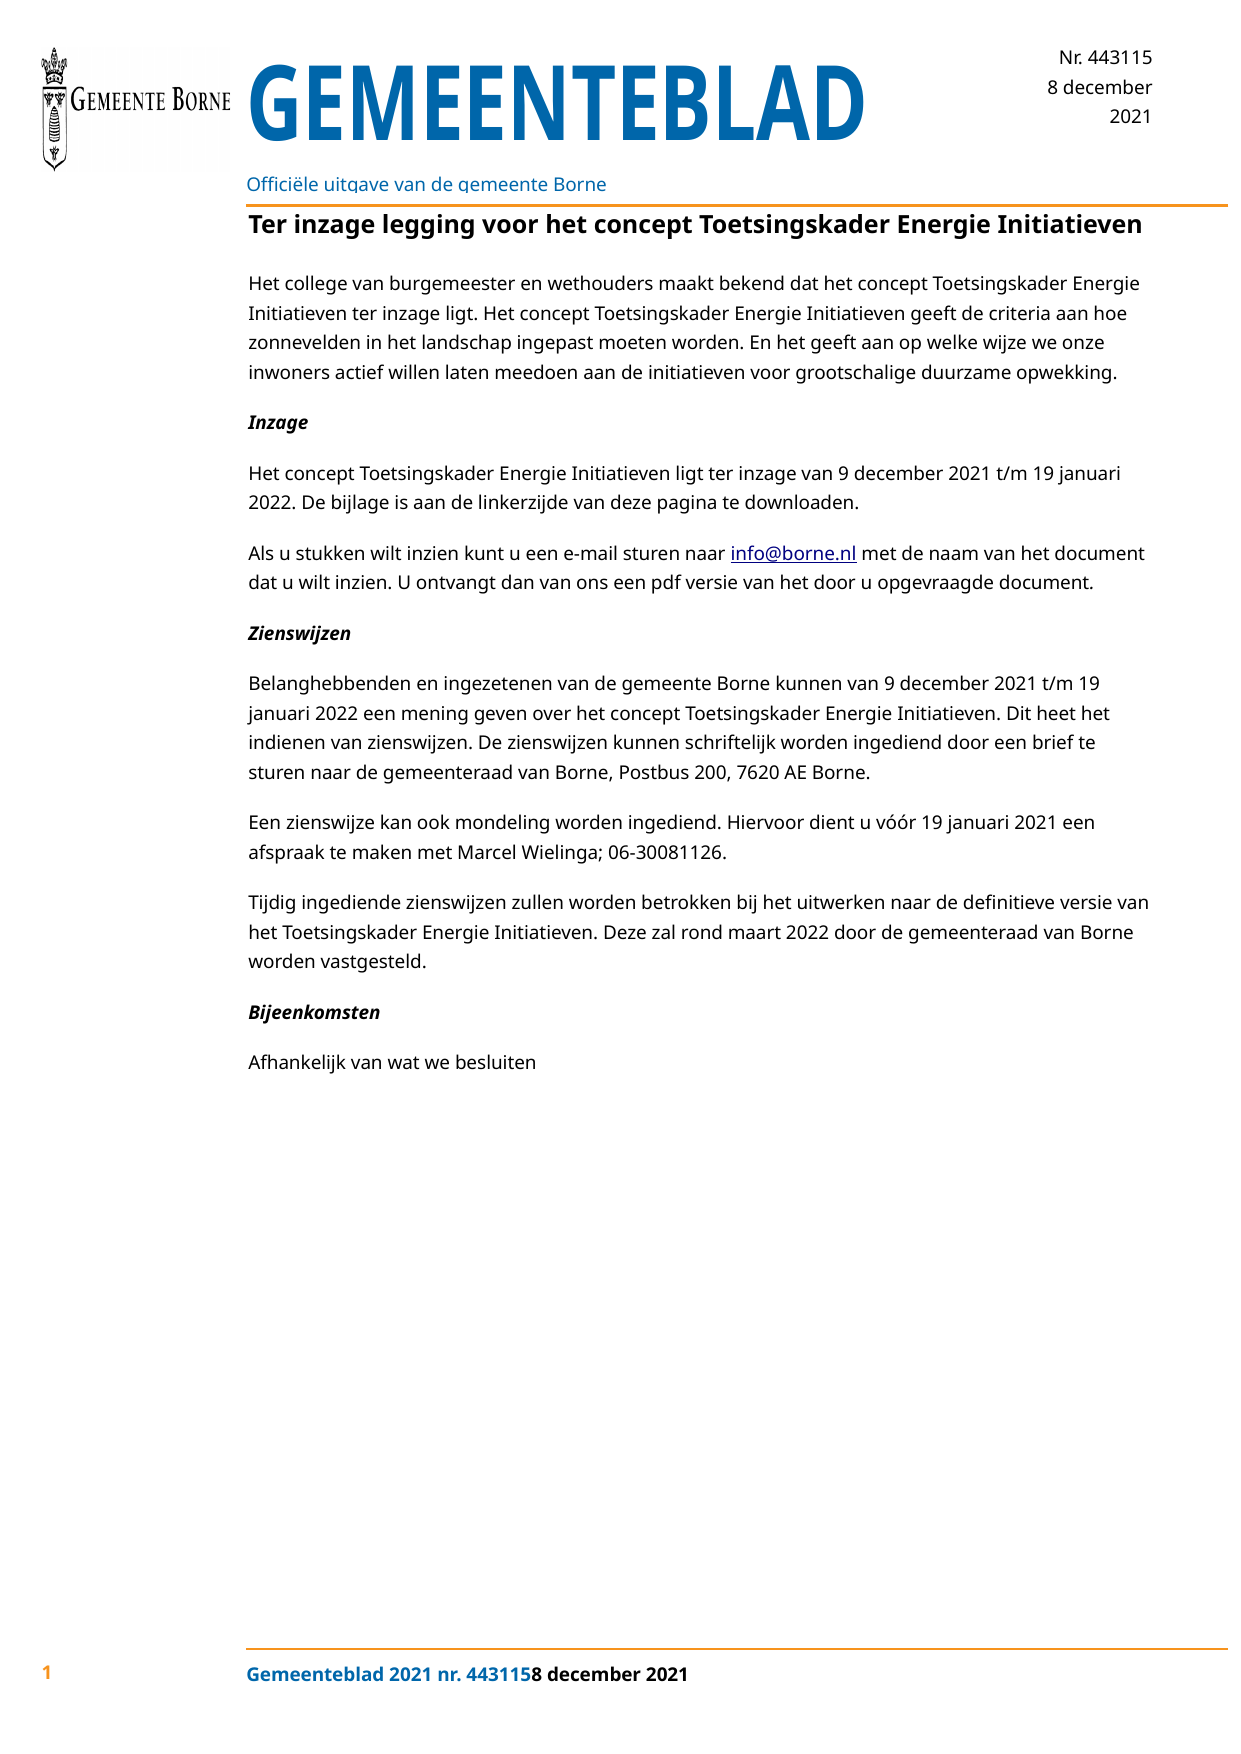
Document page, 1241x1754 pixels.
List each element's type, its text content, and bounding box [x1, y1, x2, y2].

text Een zienswijze kan ook mondeling worden ingediend. Hiervoor dient u vóór 19 januari 2021 een afspraak te maken met Marcel Wielinga; 06-30081126. [248, 809, 1152, 865]
text Het concept Toetsingskader Energie Initiatieven ligt ter inzage van 9 december 2021 t/m 19 januari 2022. De bijlage is aan de linkerzijde van deze pagina te downloaden. [248, 460, 1152, 515]
text Belanghebbenden en ingezetenen van de gemeente Borne kunnen van 9 december 2021 t/m 19 januari 2022 een mening geven over het concept Toetsingskader Energie Initiatieven. Dit heet het indienen van zienswijzen. De zienswijzen kunnen schriftelijk worden ingediend door een brief te sturen naar de gemeenteraad van Borne, Postbus 200, 7620 AE Borne. [248, 670, 1152, 785]
text Afhankelijk van wat we besluiten [248, 1049, 1152, 1075]
text Inzage [248, 409, 1152, 435]
text Ter inzage legging voor het concept Toetsingskader Energie Initiatieven [248, 207, 1152, 241]
text Tijdig ingediende zienswijzen zullen worden betrokken bij het uitwerken naar de definitieve versie van het Toetsingskader Energie Initiatieven. Deze zal rond maart 2022 door de gemeenteraad van Borne worden vastgesteld. [248, 889, 1152, 974]
text Bijeenkomsten [248, 999, 1152, 1025]
text Als u stukken wilt inzien kunt u een e-mail sturen naar info@borne.nl met de naam van het document dat u wilt inzien. U ontvangt dan van ons een pdf versie van het door u opgevraagde document. [248, 540, 1152, 595]
text Zienswijzen [248, 620, 1152, 646]
picture [41, 47, 231, 172]
text Het college van burgemeester en wethouders maakt bekend dat het concept Toetsingskader Energie Initiatieven ter inzage ligt. Het concept Toetsingskader Energie Initiatieven geeft de criteria aan hoe zonnevelden in het landschap ingepast moeten worden. En het geeft aan op welke wijze we onze inwoners actief willen laten meedoen aan de initiatieven voor grootschalige duurzame opwekking. [248, 270, 1152, 385]
